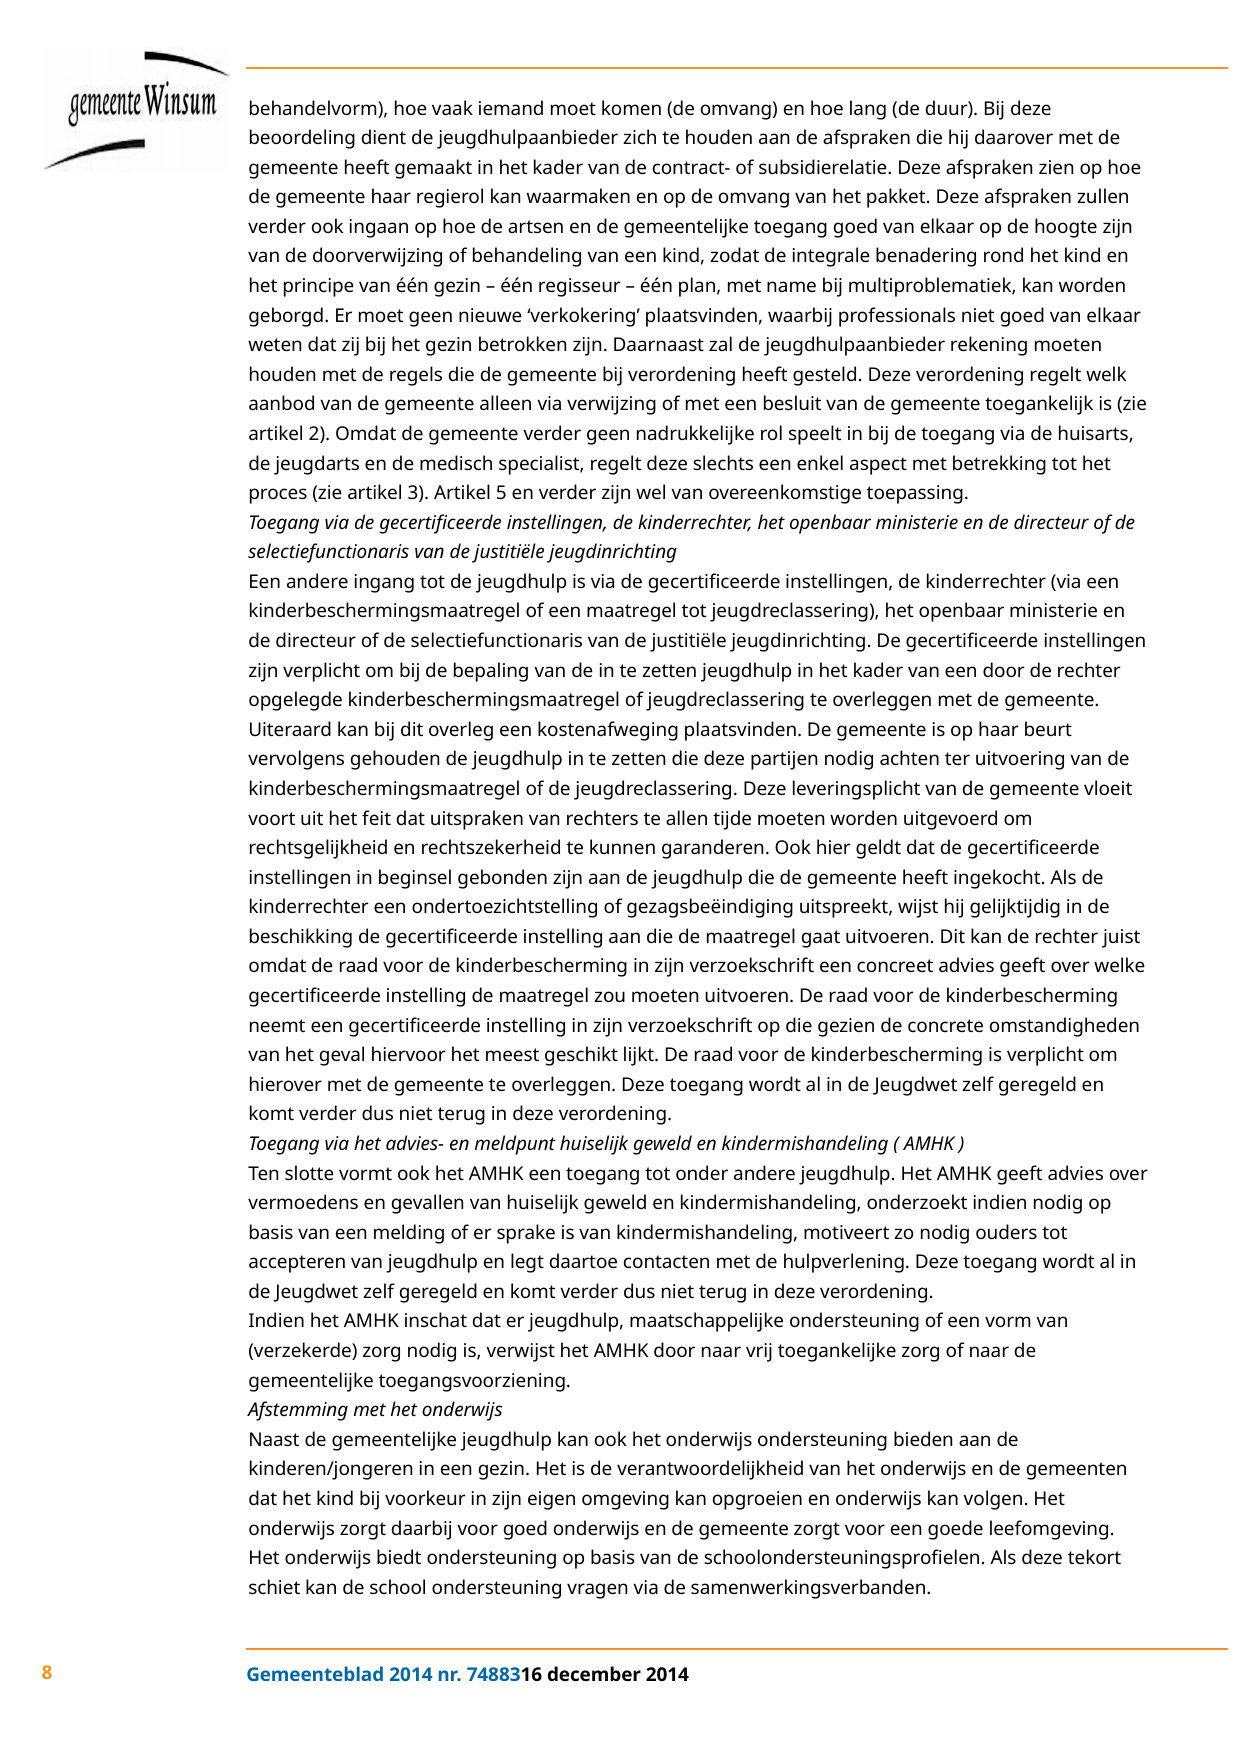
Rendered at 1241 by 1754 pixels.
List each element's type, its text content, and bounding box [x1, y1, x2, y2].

text Ten slotte vormt ook het AMHK een toegang tot onder andere jeugdhulp. Het AMHK geeft advies over vermoedens en gevallen van huiselijk geweld en kindermishandeling, onderzoekt indien nodig op basis van een melding of er sprake is van kindermishandeling, motiveert zo nodig ouders tot accepteren van jeugdhulp en legt daartoe contacten met de hulpverlening. Deze toegang wordt al in de Jeugdwet zelf geregeld en komt verder dus niet terug in deze verordening. [248, 1160, 1152, 1304]
text Indien het AMHK inschat dat er jeugdhulp, maatschappelijke ondersteuning of een vorm van (verzekerde) zorg nodig is, verwijst het AMHK door naar vrij toegankelijke zorg of naar de gemeentelijke toegangsvoorziening. [248, 1308, 1152, 1393]
text Toegang via het advies- en meldpunt huiselijk geweld en kindermishandeling ( AMHK ) [248, 1130, 1152, 1156]
text Naast de gemeentelijke jeugdhulp kan ook het onderwijs ondersteuning bieden aan de kinderen/jongeren in een gezin. Het is de verantwoordelijkheid van het onderwijs en de gemeenten dat het kind bij voorkeur in zijn eigen omgeving kan opgroeien en onderwijs kan volgen. Het onderwijs zorgt daarbij voor goed onderwijs en de gemeente zorgt voor een goede leefomgeving. [248, 1426, 1152, 1541]
text behandelvorm), hoe vaak iemand moet komen (de omvang) en hoe lang (de duur). Bij deze beoordeling dient de jeugdhulpaanbieder zich te houden aan de afspraken die hij daarover met de gemeente heeft gemaakt in het kader van de contract- of subsidierelatie. Deze afspraken zien op hoe de gemeente haar regierol kan waarmaken en op de omvang van het pakket. Deze afspraken zullen verder ook ingaan op hoe de artsen en de gemeentelijke toegang goed van elkaar op de hoogte zijn van de doorverwijzing of behandeling van een kind, zodat de integrale benadering rond het kind en het principe van één gezin – één regisseur – één plan, met name bij multiproblematiek, kan worden geborgd. Er moet geen nieuwe ‘verkokering’ plaatsvinden, waarbij professionals niet goed van elkaar weten dat zij bij het gezin betrokken zijn. Daarnaast zal de jeugdhulpaanbieder rekening moeten houden met de regels die de gemeente bij verordening heeft gesteld. Deze verordening regelt welk aanbod van de gemeente alleen via verwijzing of met een besluit van de gemeente toegankelijk is (zie artikel 2). Omdat de gemeente verder geen nadrukkelijke rol speelt in bij de toegang via de huisarts, de jeugdarts en de medisch specialist, regelt deze slechts een enkel aspect met betrekking tot het proces (zie artikel 3). Artikel 5 en verder zijn wel van overeenkomstige toepassing. [248, 95, 1152, 505]
text Afstemming met het onderwijs [248, 1396, 1152, 1422]
picture [41, 47, 231, 172]
text Een andere ingang tot de jeugdhulp is via de gecertificeerde instellingen, de kinderrechter (via een kinderbeschermingsmaatregel of een maatregel tot jeugdreclassering), het openbaar ministerie en de directeur of de selectiefunctionaris van de justitiële jeugdinrichting. De gecertificeerde instellingen zijn verplicht om bij de bepaling van de in te zetten jeugdhulp in het kader van een door de rechter opgelegde kinderbeschermingsmaatregel of jeugdreclassering te overleggen met de gemeente. Uiteraard kan bij dit overleg een kostenafweging plaatsvinden. De gemeente is op haar beurt vervolgens gehouden de jeugdhulp in te zetten die deze partijen nodig achten ter uitvoering van de kinderbeschermingsmaatregel of de jeugdreclassering. Deze leveringsplicht van de gemeente vloeit voort uit het feit dat uitspraken van rechters te allen tijde moeten worden uitgevoerd om rechtsgelijkheid en rechtszekerheid te kunnen garanderen. Ook hier geldt dat de gecertificeerde instellingen in beginsel gebonden zijn aan de jeugdhulp die de gemeente heeft ingekocht. Als de kinderrechter een ondertoezichtstelling of gezagsbeëindiging uitspreekt, wijst hij gelijktijdig in de beschikking de gecertificeerde instelling aan die de maatregel gaat uitvoeren. Dit kan de rechter juist omdat de raad voor de kinderbescherming in zijn verzoekschrift een concreet advies geeft over welke gecertificeerde instelling de maatregel zou moeten uitvoeren. De raad voor de kinderbescherming neemt een gecertificeerde instelling in zijn verzoekschrift op die gezien de concrete omstandigheden van het geval hiervoor het meest geschikt lijkt. De raad voor de kinderbescherming is verplicht om hierover met de gemeente te overleggen. Deze toegang wordt al in de Jeugdwet zelf geregeld en komt verder dus niet terug in deze verordening. [248, 568, 1152, 1126]
text Toegang via de gecertificeerde instellingen, de kinderrechter, het openbaar ministerie en de directeur of de selectiefunctionaris van de justitiële jeugdinrichting [248, 509, 1152, 564]
text Het onderwijs biedt ondersteuning op basis van de schoolondersteuningsprofielen. Als deze tekort schiet kan de school ondersteuning vragen via de samenwerkingsverbanden. [248, 1544, 1152, 1600]
